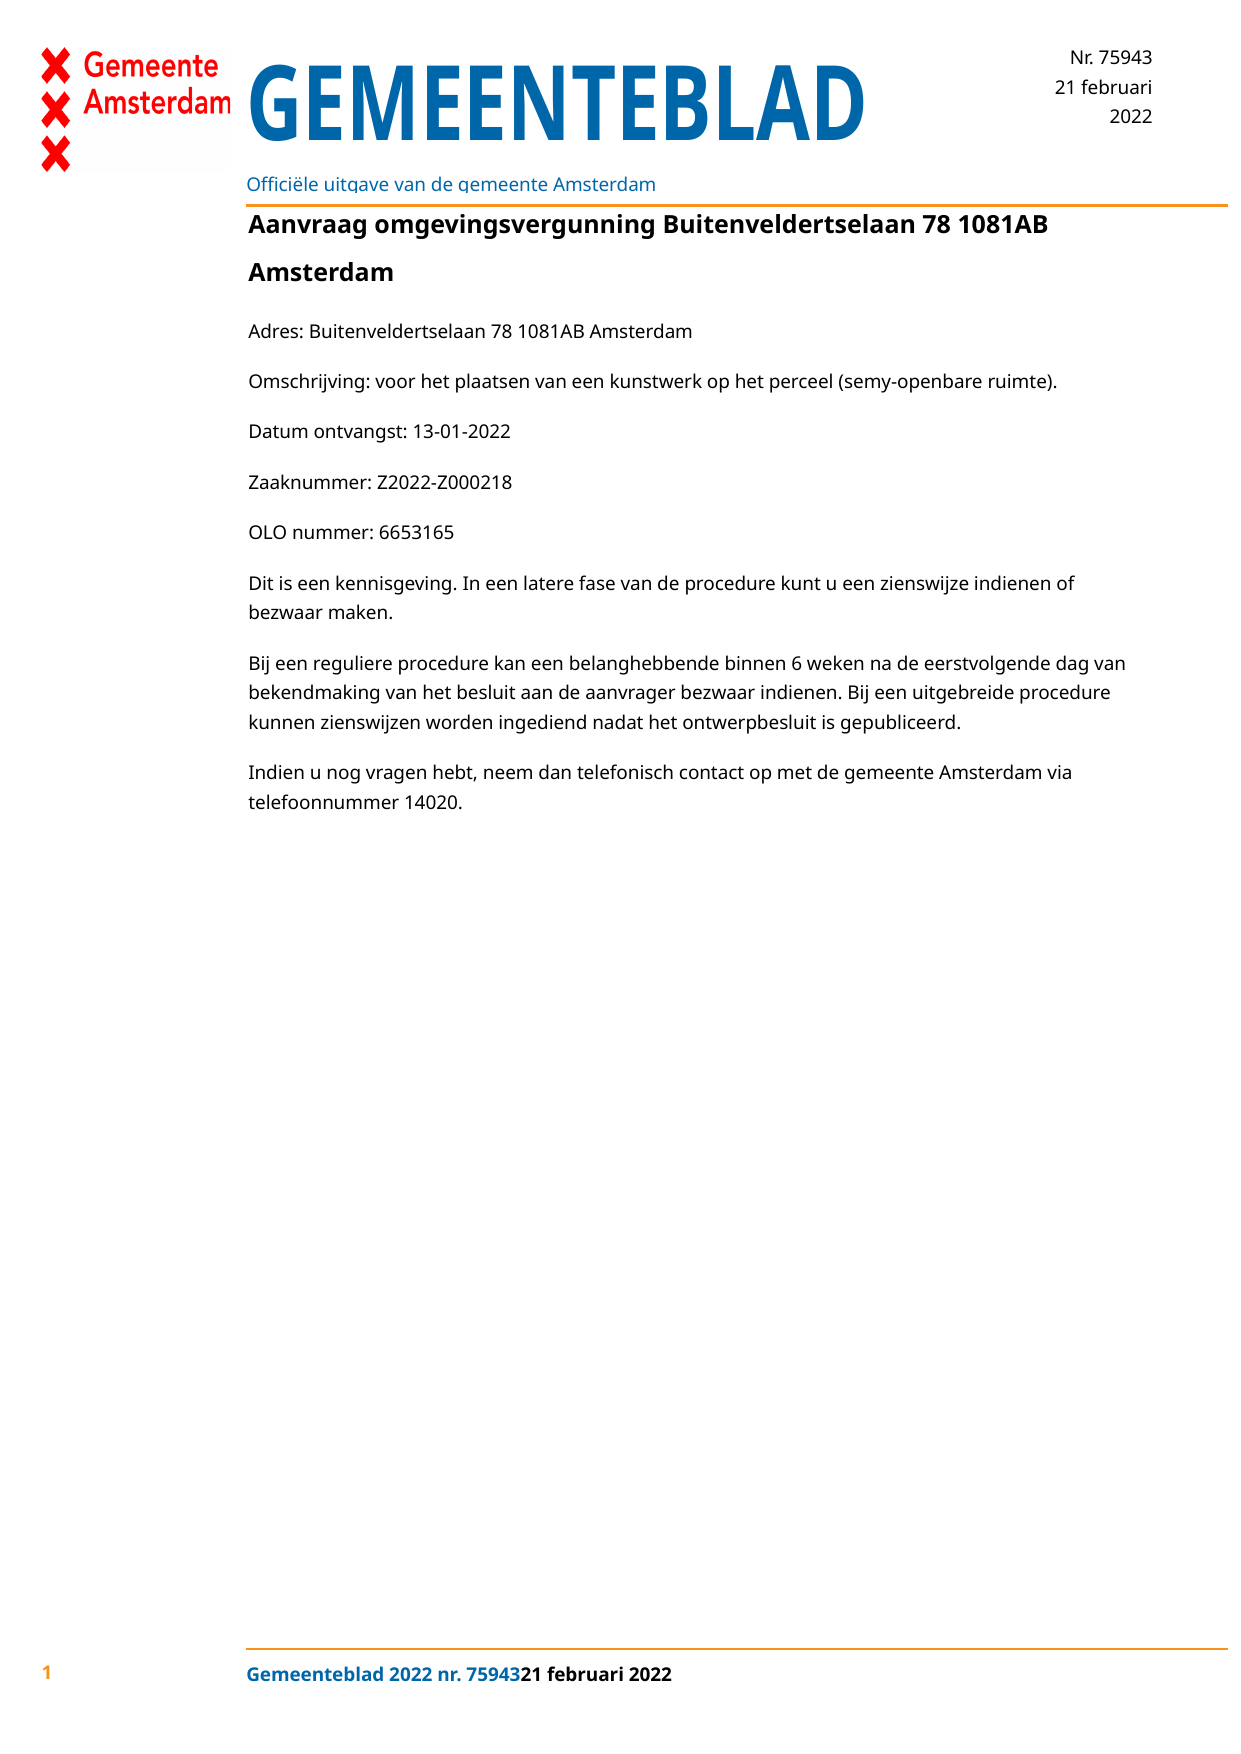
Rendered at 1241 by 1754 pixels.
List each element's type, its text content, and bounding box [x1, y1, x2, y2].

text Datum ontvangst: 13-01-2022 [248, 419, 1152, 444]
text OLO nummer: 6653165 [248, 519, 1152, 545]
text Adres: Buitenveldertselaan 78 1081AB Amsterdam [248, 318, 1152, 344]
text Zaaknummer: Z2022-Z000218 [248, 469, 1152, 495]
text Omschrijving: voor het plaatsen van een kunstwerk op het perceel (semy-openbare ruimte). [248, 368, 1152, 394]
text Bij een reguliere procedure kan een belanghebbende binnen 6 weken na de eerstvolgende dag van bekendmaking van het besluit aan de aanvrager bezwaar indienen. Bij een uitgebreide procedure kunnen zienswijzen worden ingediend nadat het ontwerpbesluit is gepubliceerd. [248, 650, 1152, 735]
text Dit is een kennisgeving. In een latere fase van de procedure kunt u een zienswijze indienen of bezwaar maken. [248, 570, 1152, 625]
text Indien u nog vragen hebt, neem dan telefonisch contact op met de gemeente Amsterdam via telefoonnummer 14020. [248, 759, 1152, 815]
text Aanvraag omgevingsvergunning Buitenveldertselaan 78 1081AB Amsterdam [248, 207, 1152, 288]
picture [41, 47, 231, 172]
